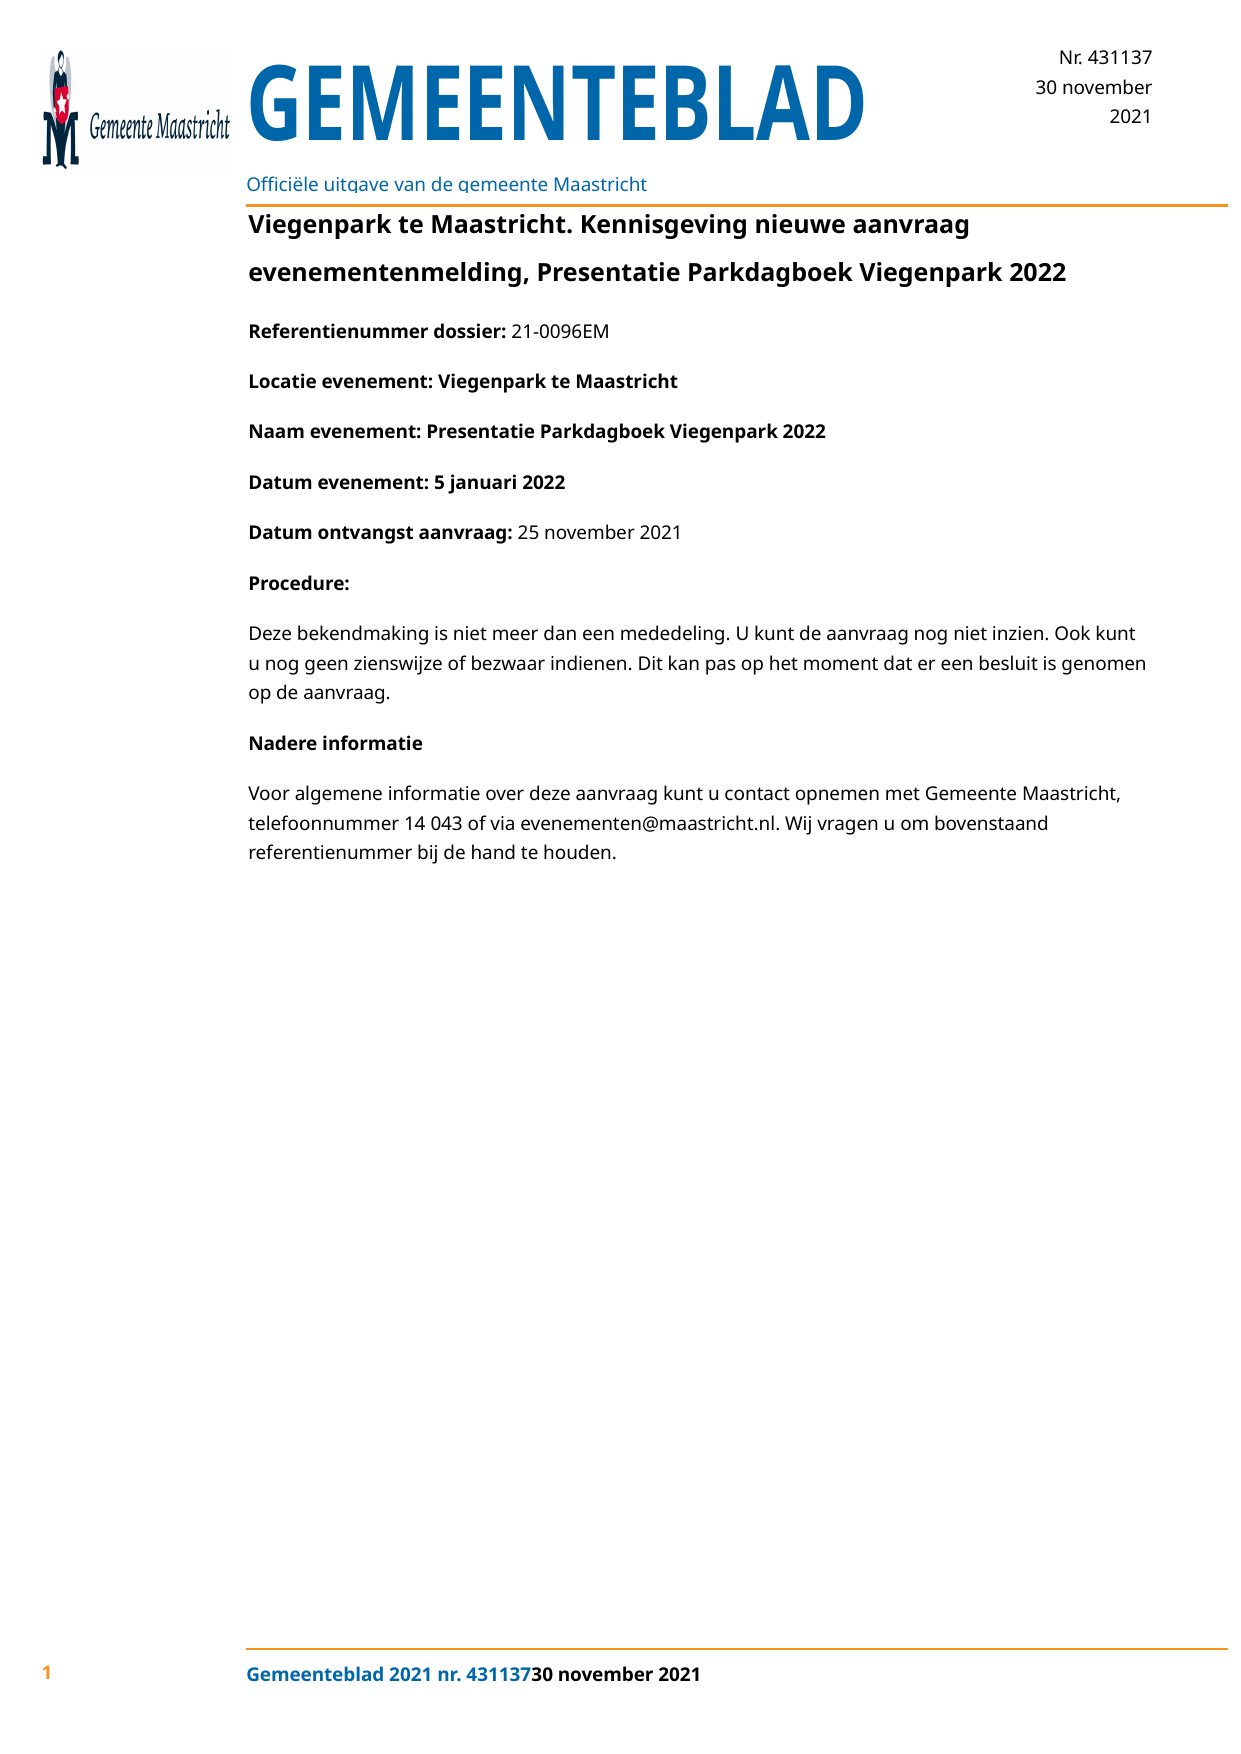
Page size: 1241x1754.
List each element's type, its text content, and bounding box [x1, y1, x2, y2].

text Datum ontvangst aanvraag: 25 november 2021 [248, 519, 1152, 545]
picture [41, 47, 231, 172]
text Voor algemene informatie over deze aanvraag kunt u contact opnemen met Gemeente Maastricht, telefoonnummer 14 043 of via evenementen@maastricht.nl. Wij vragen u om bovenstaand referentienummer bij de hand te houden. [248, 780, 1152, 865]
text Referentienummer dossier: 21-0096EM [248, 318, 1152, 344]
text Nadere informatie [248, 730, 1152, 756]
text Deze bekendmaking is niet meer dan een mededeling. U kunt de aanvraag nog niet inzien. Ook kunt u nog geen zienswijze of bezwaar indienen. Dit kan pas op het moment dat er een besluit is genomen op de aanvraag. [248, 620, 1152, 705]
text Locatie evenement: Viegenpark te Maastricht [248, 368, 1152, 394]
text Procedure: [248, 570, 1152, 596]
text Datum evenement: 5 januari 2022 [248, 469, 1152, 495]
text Naam evenement: Presentatie Parkdagboek Viegenpark 2022 [248, 419, 1152, 444]
text Viegenpark te Maastricht. Kennisgeving nieuwe aanvraag evenementenmelding, Presentatie Parkdagboek Viegenpark 2022 [248, 207, 1152, 288]
